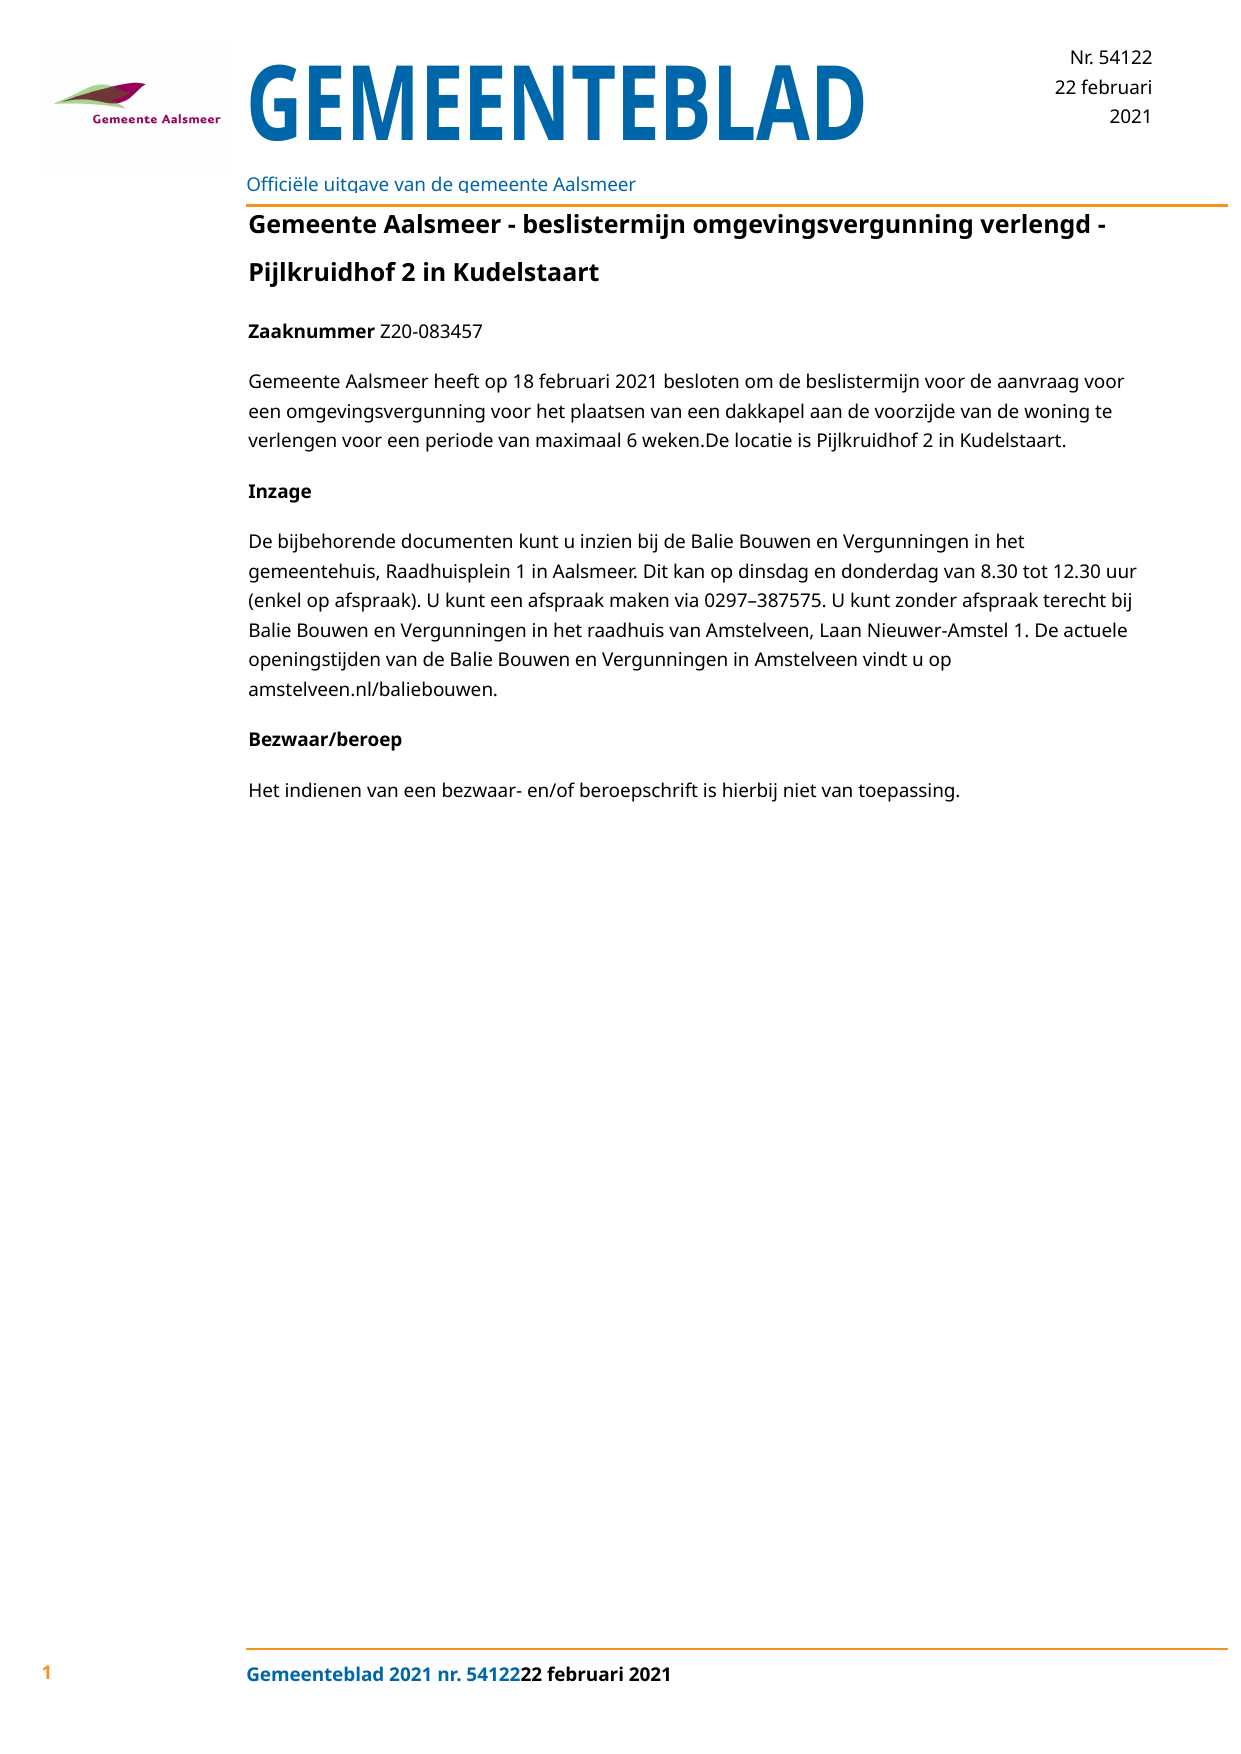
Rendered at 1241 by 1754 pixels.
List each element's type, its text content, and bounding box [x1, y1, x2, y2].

text Het indienen van een bezwaar- en/of beroepschrift is hierbij niet van toepassing. [248, 777, 1152, 803]
text Bezwaar/beroep [248, 727, 1152, 752]
text Gemeente Aalsmeer heeft op 18 februari 2021 besloten om de beslistermijn voor de aanvraag voor een omgevingsvergunning voor het plaatsen van een dakkapel aan de voorzijde van de woning te verlengen voor een periode van maximaal 6 weken.De locatie is Pijlkruidhof 2 in Kudelstaart. [248, 368, 1152, 453]
text De bijbehorende documenten kunt u inzien bij de Balie Bouwen en Vergunningen in het gemeentehuis, Raadhuisplein 1 in Aalsmeer. Dit kan op dinsdag en donderdag van 8.30 tot 12.30 uur (enkel op afspraak). U kunt een afspraak maken via 0297–387575. U kunt zonder afspraak terecht bij Balie Bouwen en Vergunningen in het raadhuis van Amstelveen, Laan Nieuwer-Amstel 1. De actuele openingstijden van de Balie Bouwen en Vergunningen in Amstelveen vindt u op amstelveen.nl/baliebouwen. [248, 528, 1152, 702]
text Zaaknummer Z20-083457 [248, 318, 1152, 344]
text Inzage [248, 478, 1152, 504]
picture [41, 47, 231, 172]
text Gemeente Aalsmeer - beslistermijn omgevingsvergunning verlengd - Pijlkruidhof 2 in Kudelstaart [248, 207, 1152, 288]
